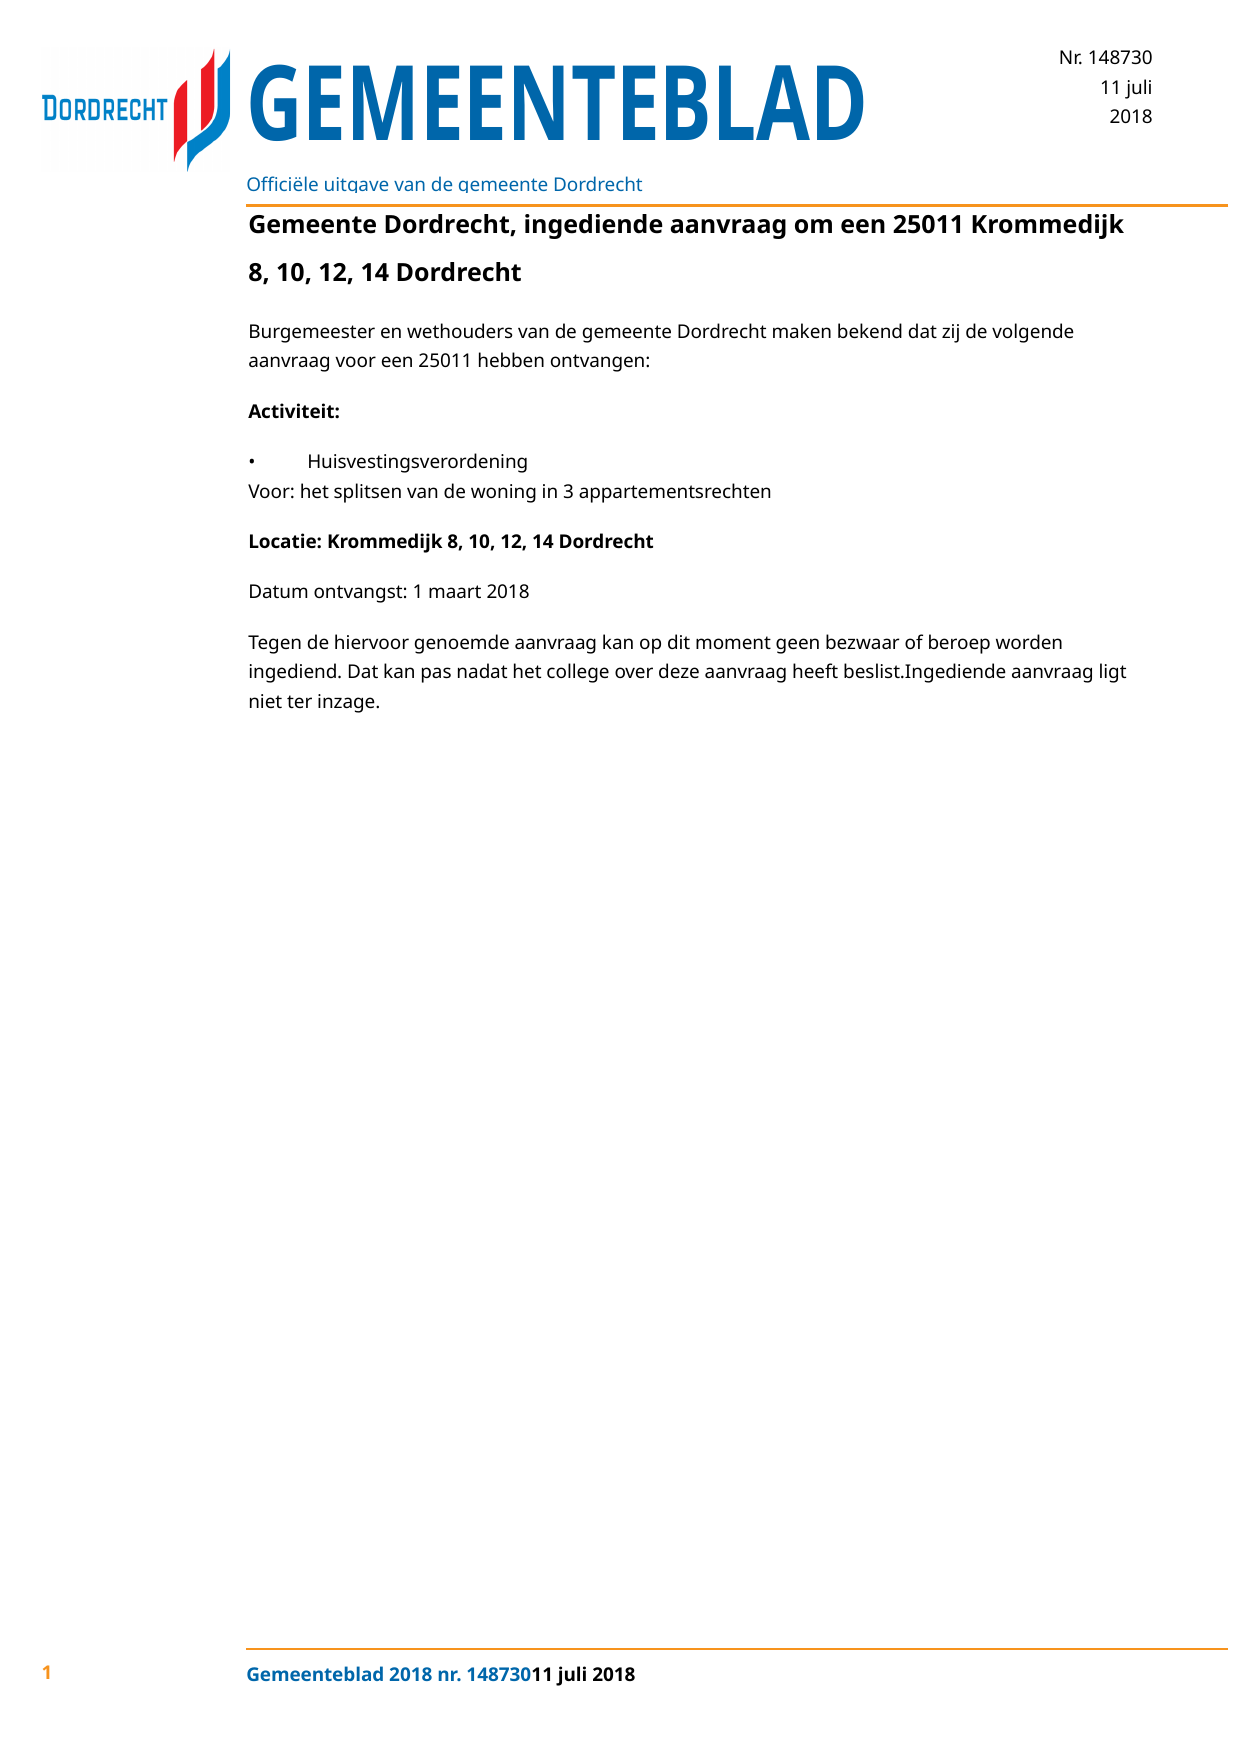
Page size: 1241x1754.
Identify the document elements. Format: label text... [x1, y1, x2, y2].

text Voor: het splitsen van de woning in 3 appartementsrechten [248, 478, 1152, 504]
text Locatie: Krommedijk 8, 10, 12, 14 Dordrecht [248, 528, 1152, 554]
text Gemeente Dordrecht, ingediende aanvraag om een 25011 Krommedijk 8, 10, 12, 14 Dordrecht [248, 207, 1152, 288]
picture [41, 47, 231, 172]
text Activiteit: [248, 398, 1152, 424]
text Burgemeester en wethouders van de gemeente Dordrecht maken bekend dat zij de volgende aanvraag voor een 25011 hebben ontvangen: [248, 318, 1152, 373]
text Datum ontvangst: 1 maart 2018 [248, 579, 1152, 604]
text Tegen de hiervoor genoemde aanvraag kan op dit moment geen bezwaar of beroep worden ingediend. Dat kan pas nadat het college over deze aanvraag heeft beslist.Ingediende aanvraag ligt niet ter inzage. [248, 629, 1152, 714]
list Huisvestingsverordening [248, 448, 1152, 474]
